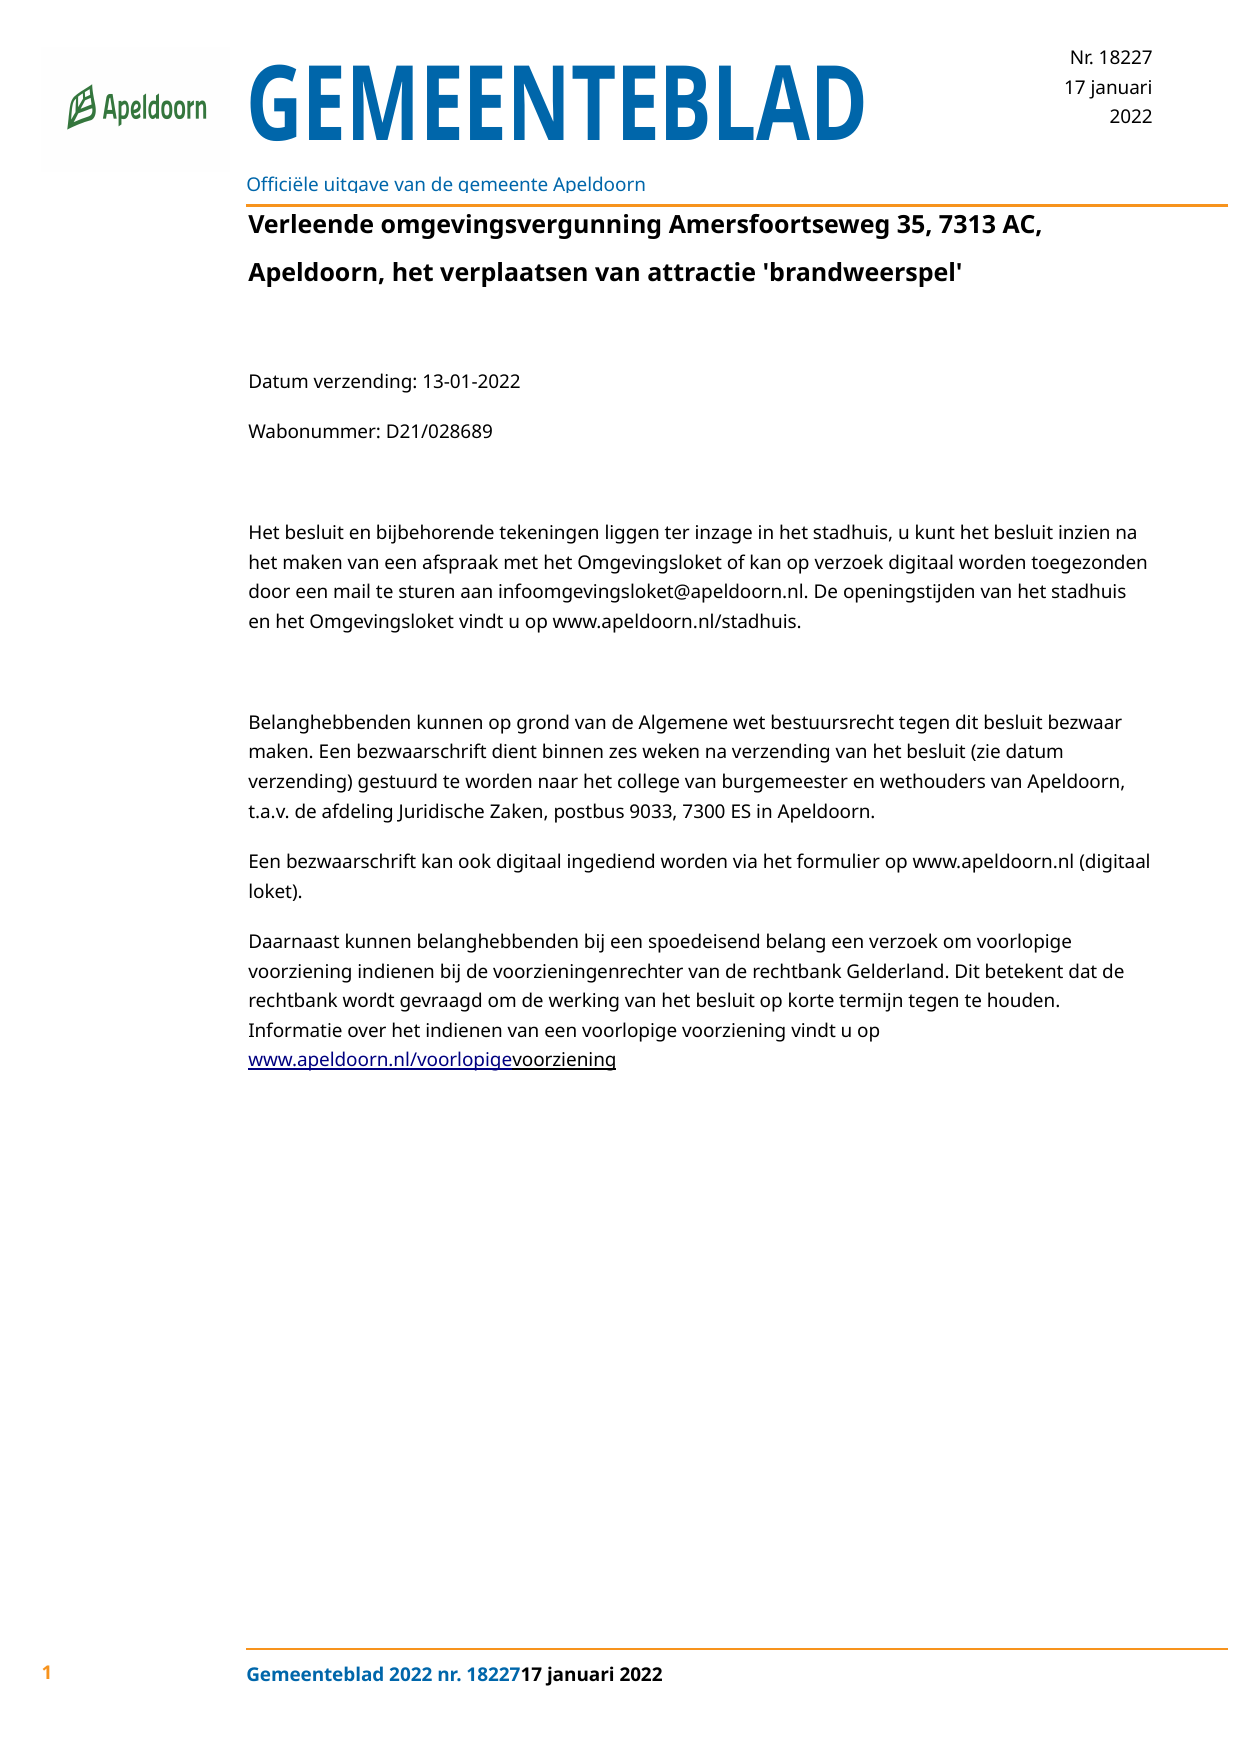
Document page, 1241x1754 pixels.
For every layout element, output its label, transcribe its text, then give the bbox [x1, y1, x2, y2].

text Verleende omgevingsvergunning Amersfoortseweg 35, 7313 AC, Apeldoorn, het verplaatsen van attractie 'brandweerspel' [248, 207, 1152, 288]
text Wabonummer: D21/028689 [248, 419, 1152, 444]
text Datum verzending: 13-01-2022 [248, 368, 1152, 394]
text Daarnaast kunnen belanghebbenden bij een spoedeisend belang een verzoek om voorlopige voorziening indienen bij de voorzieningenrechter van de rechtbank Gelderland. Dit betekent dat de rechtbank wordt gevraagd om de werking van het besluit op korte termijn tegen te houden. Informatie over het indienen van een voorlopige voorziening vindt u op www.apeldoorn.nl/voorlopigevoorziening [248, 928, 1152, 1072]
text Belanghebbenden kunnen op grond van de Algemene wet bestuursrecht tegen dit besluit bezwaar maken. Een bezwaarschrift dient binnen zes weken na verzending van het besluit (zie datum verzending) gestuurd te worden naar het college van burgemeester en wethouders van Apeldoorn, t.a.v. de afdeling Juridische Zaken, postbus 9033, 7300 ES in Apeldoorn. [248, 709, 1152, 824]
picture [41, 47, 231, 172]
text Een bezwaarschrift kan ook digitaal ingediend worden via het formulier op www.apeldoorn.nl (digitaal loket). [248, 848, 1152, 904]
text Het besluit en bijbehorende tekeningen liggen ter inzage in het stadhuis, u kunt het besluit inzien na het maken van een afspraak met het Omgevingsloket of kan op verzoek digitaal worden toegezonden door een mail te sturen aan infoomgevingsloket@apeldoorn.nl. De openingstijden van het stadhuis en het Omgevingsloket vindt u op www.apeldoorn.nl/stadhuis. [248, 519, 1152, 634]
